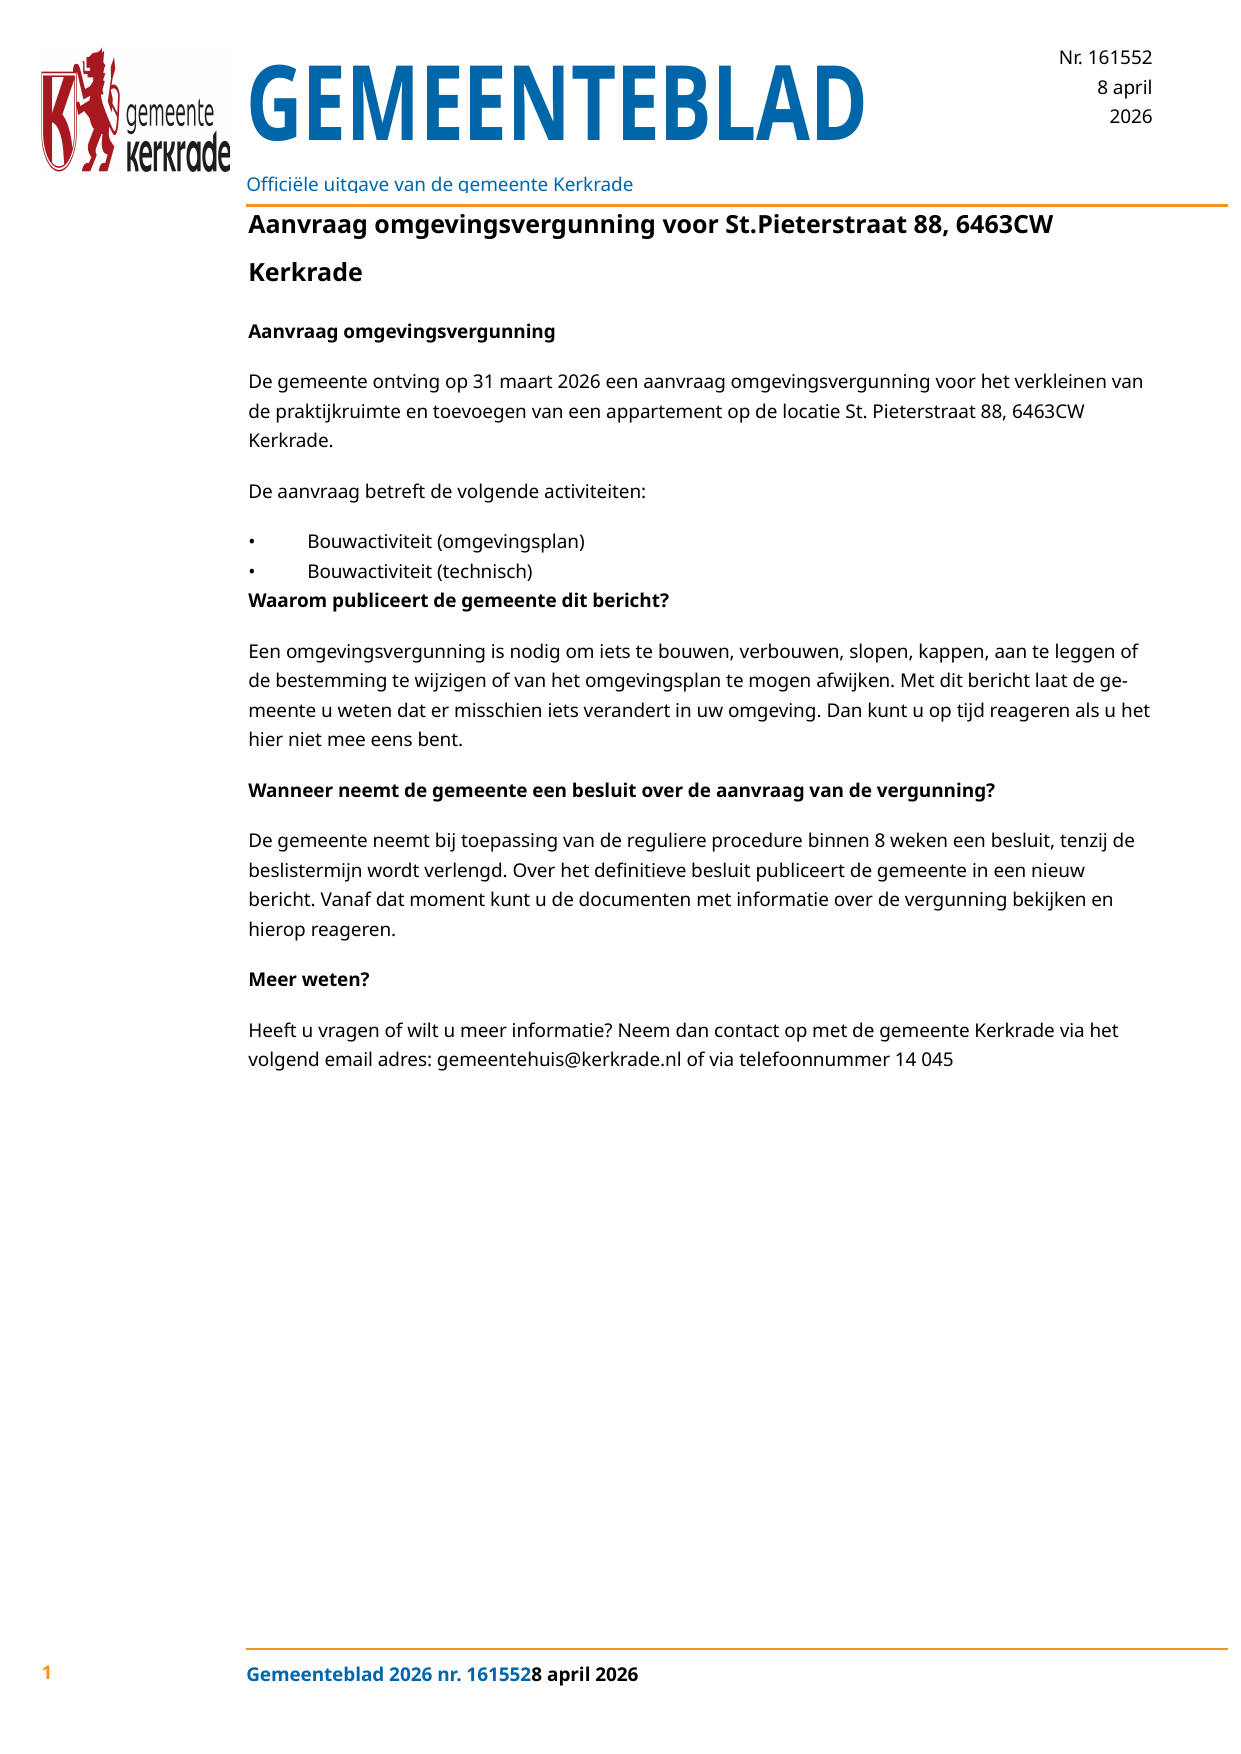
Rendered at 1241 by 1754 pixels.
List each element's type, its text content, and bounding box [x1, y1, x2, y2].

text De gemeente neemt bij toepassing van de reguliere procedure binnen 8 weken een besluit, tenzij de beslistermijn wordt verlengd. Over het definitieve besluit publiceert de gemeente in een nieuw bericht. Vanaf dat moment kunt u de documenten met informatie over de vergunning bekijken en hierop reageren. [248, 827, 1152, 942]
list Bouwactiviteit (technisch) [248, 558, 1152, 584]
text Wanneer neemt de gemeente een besluit over de aanvraag van de vergunning? [248, 777, 1152, 803]
list Bouwactiviteit (omgevingsplan) [248, 528, 1152, 554]
text Aanvraag omgevingsvergunning [248, 318, 1152, 344]
text Waarom publiceert de gemeente dit bericht? [248, 587, 1152, 613]
picture [41, 47, 231, 172]
text Een omgevingsvergunning is nodig om iets te bouwen, verbouwen, slopen, kappen, aan te leggen of de bestemming te wijzigen of van het omgevingsplan te mogen afwijken. Met dit bericht laat de ge- meente u weten dat er misschien iets verandert in uw omgeving. Dan kunt u op tijd reageren als u het hier niet mee eens bent. [248, 638, 1152, 752]
text Meer weten? [248, 967, 1152, 992]
text Aanvraag omgevingsvergunning voor St.Pieterstraat 88, 6463CW Kerkrade [248, 207, 1152, 288]
text De gemeente ontving op 31 maart 2026 een aanvraag omgevingsvergunning voor het verkleinen van de praktijkruimte en toevoegen van een appartement op de locatie St. Pieterstraat 88, 6463CW Kerkrade. [248, 368, 1152, 453]
text Heeft u vragen of wilt u meer informatie? Neem dan contact op met de gemeente Kerkrade via het volgend email adres: gemeentehuis@kerkrade.nl of via telefoonnummer 14 045 [248, 1017, 1152, 1072]
text De aanvraag betreft de volgende activiteiten: [248, 478, 1152, 504]
